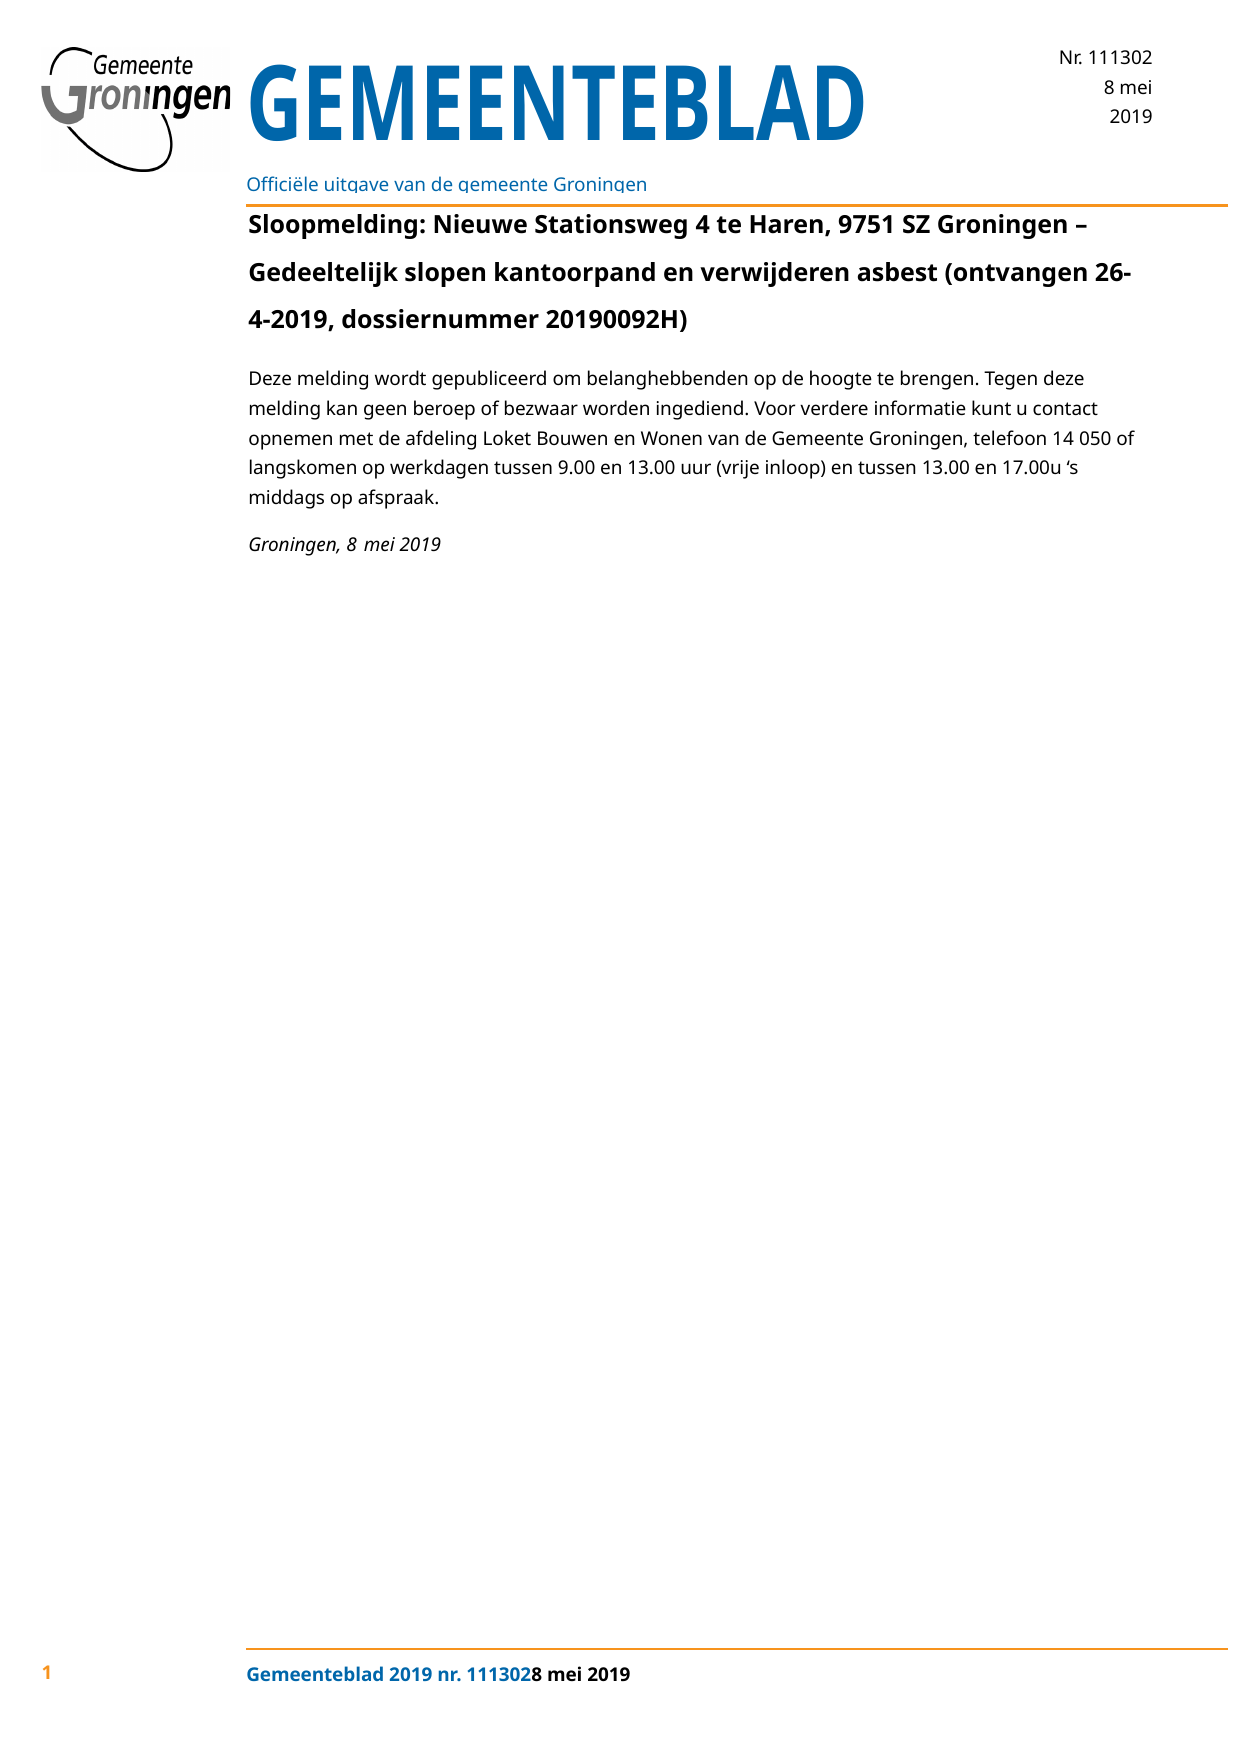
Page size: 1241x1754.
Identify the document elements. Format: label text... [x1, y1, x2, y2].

text Groningen, 8 mei 2019 [248, 532, 1152, 557]
picture [41, 47, 231, 172]
text Deze melding wordt gepubliceerd om belanghebbenden op de hoogte te brengen. Tegen deze melding kan geen beroep of bezwaar worden ingediend. Voor verdere informatie kunt u contact opnemen met de afdeling Loket Bouwen en Wonen van de Gemeente Groningen, telefoon 14 050 of langskomen op werkdagen tussen 9.00 en 13.00 uur (vrije inloop) en tussen 13.00 en 17.00u ‘s middags op afspraak. [248, 366, 1152, 509]
text Sloopmelding: Nieuwe Stationsweg 4 te Haren, 9751 SZ Groningen – Gedeeltelijk slopen kantoorpand en verwijderen asbest (ontvangen 26-4-2019, dossiernummer 20190092H) [248, 207, 1152, 336]
